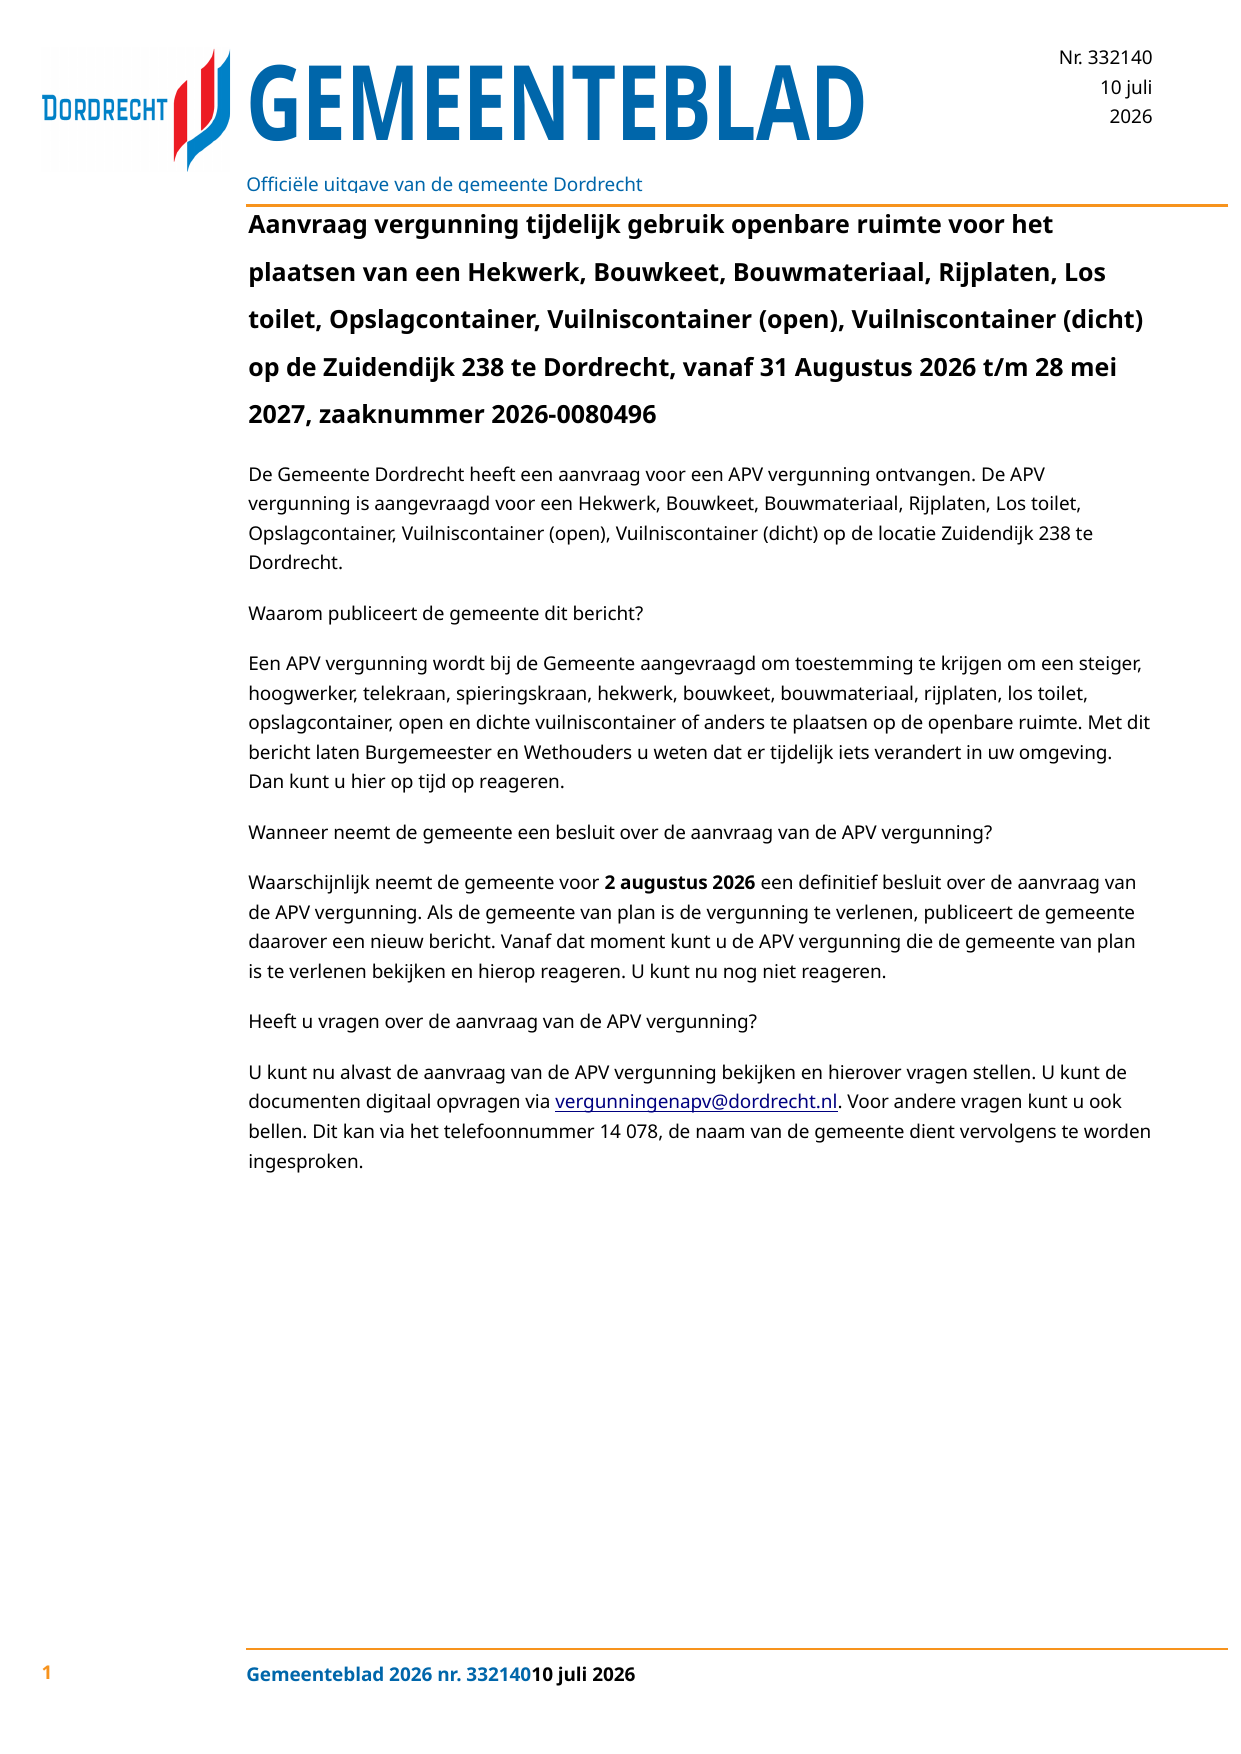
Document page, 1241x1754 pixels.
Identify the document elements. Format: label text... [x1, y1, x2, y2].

text Aanvraag vergunning tijdelijk gebruik openbare ruimte voor het plaatsen van een Hekwerk, Bouwkeet, Bouwmateriaal, Rijplaten, Los toilet, Opslagcontainer, Vuilniscontainer (open), Vuilniscontainer (dicht) op de Zuidendijk 238 te Dordrecht, vanaf 31 Augustus 2026 t/m 28 mei 2027, zaaknummer 2026-0080496 [248, 207, 1152, 431]
text Wanneer neemt de gemeente een besluit over de aanvraag van de APV vergunning? [248, 819, 1152, 845]
text Waarom publiceert de gemeente dit bericht? [248, 600, 1152, 626]
text Waarschijnlijk neemt de gemeente voor 2 augustus 2026 een definitief besluit over de aanvraag van de APV vergunning. Als de gemeente van plan is de vergunning te verlenen, publiceert de gemeente daarover een nieuw bericht. Vanaf dat moment kunt u de APV vergunning die de gemeente van plan is te verlenen bekijken en hierop reageren. U kunt nu nog niet reageren. [248, 869, 1152, 984]
text U kunt nu alvast de aanvraag van de APV vergunning bekijken en hierover vragen stellen. U kunt de documenten digitaal opvragen via vergunningenapv@dordrecht.nl. Voor andere vragen kunt u ook bellen. Dit kan via het telefoonnummer 14 078, de naam van de gemeente dient vervolgens te worden ingesproken. [248, 1059, 1152, 1173]
text De Gemeente Dordrecht heeft een aanvraag voor een APV vergunning ontvangen. De APV vergunning is aangevraagd voor een Hekwerk, Bouwkeet, Bouwmateriaal, Rijplaten, Los toilet, Opslagcontainer, Vuilniscontainer (open), Vuilniscontainer (dicht) op de locatie Zuidendijk 238 te Dordrecht. [248, 461, 1152, 575]
text Een APV vergunning wordt bij de Gemeente aangevraagd om toestemming te krijgen om een steiger, hoogwerker, telekraan, spieringskraan, hekwerk, bouwkeet, bouwmateriaal, rijplaten, los toilet, opslagcontainer, open en dichte vuilniscontainer of anders te plaatsen op de openbare ruimte. Met dit bericht laten Burgemeester en Wethouders u weten dat er tijdelijk iets verandert in uw omgeving. Dan kunt u hier op tijd op reageren. [248, 650, 1152, 794]
picture [41, 47, 231, 172]
text Heeft u vragen over de aanvraag van de APV vergunning? [248, 1009, 1152, 1034]
